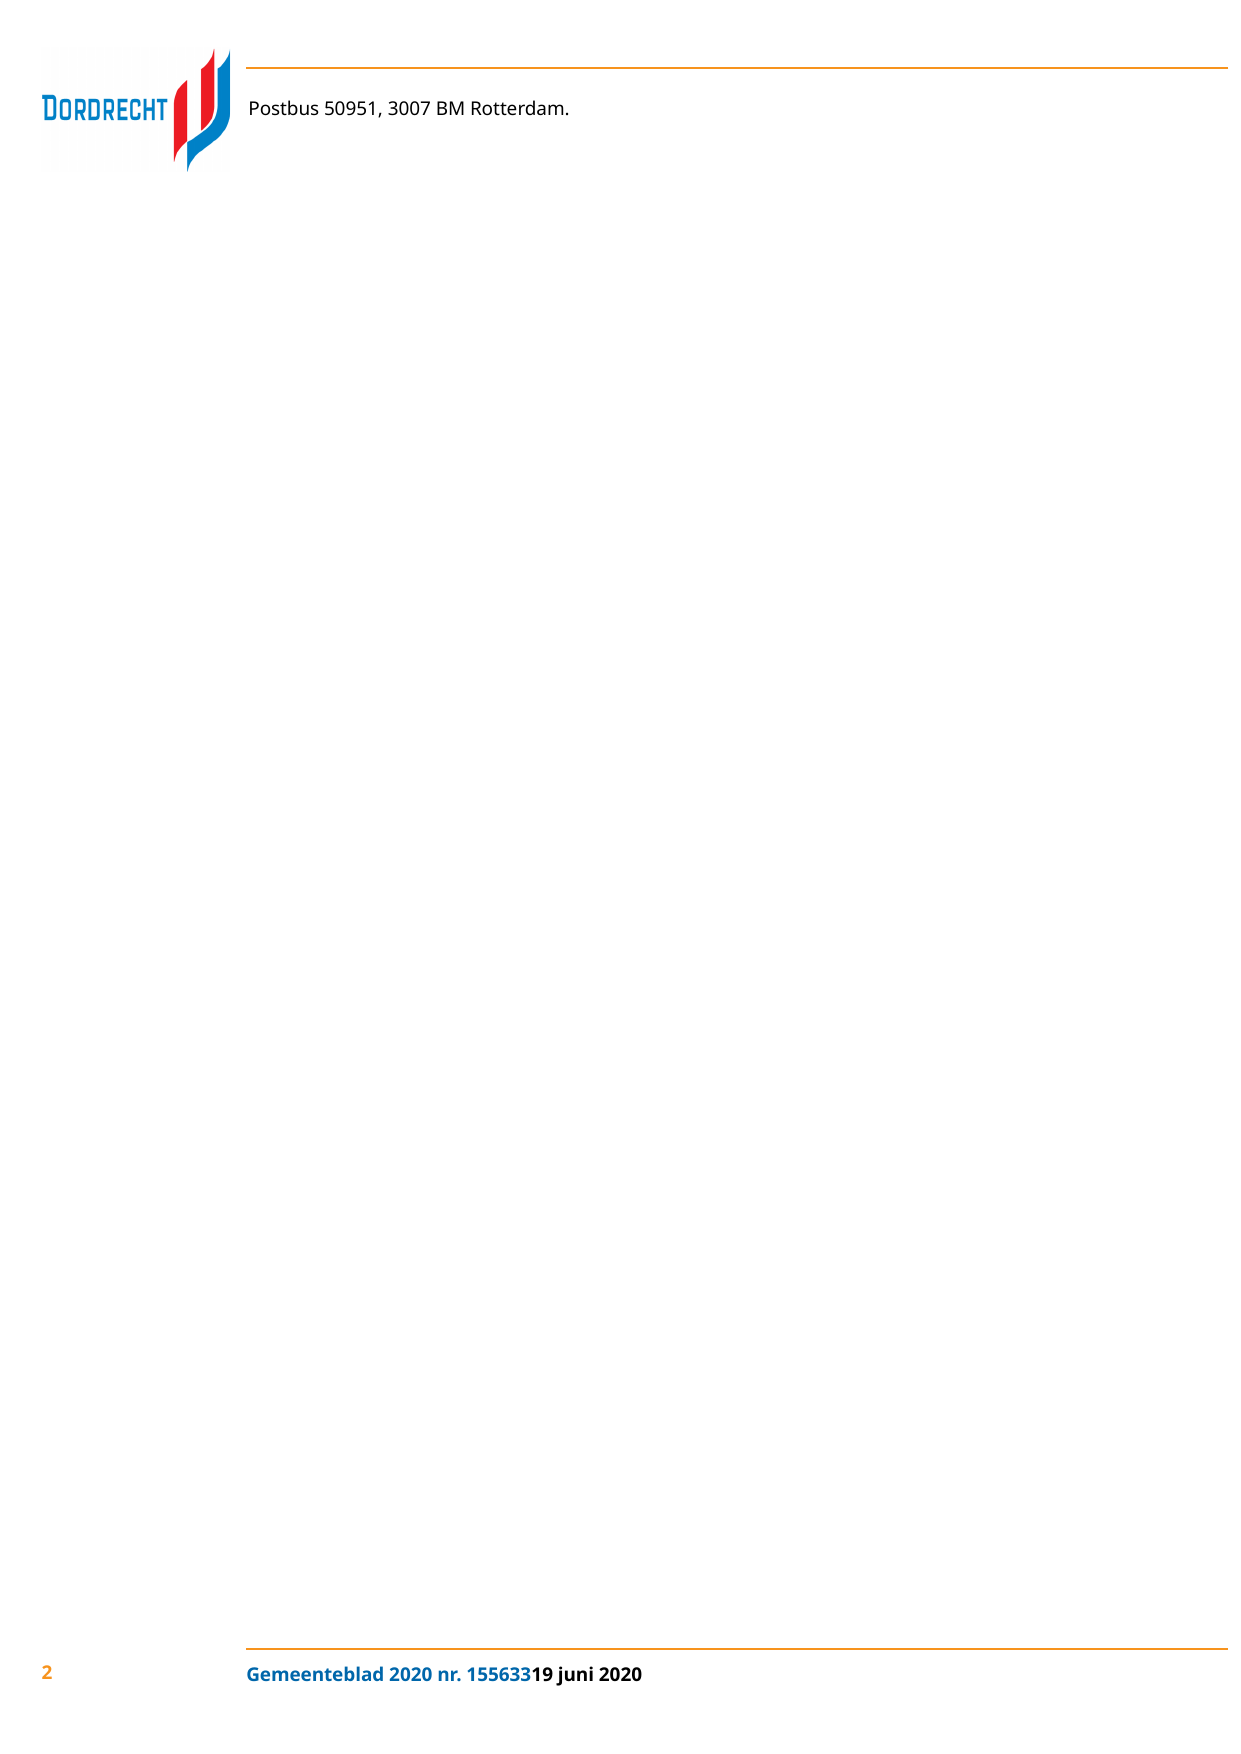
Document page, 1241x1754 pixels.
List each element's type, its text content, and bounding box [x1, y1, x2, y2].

text Postbus 50951, 3007 BM Rotterdam. [248, 95, 1152, 121]
picture [41, 47, 231, 172]
